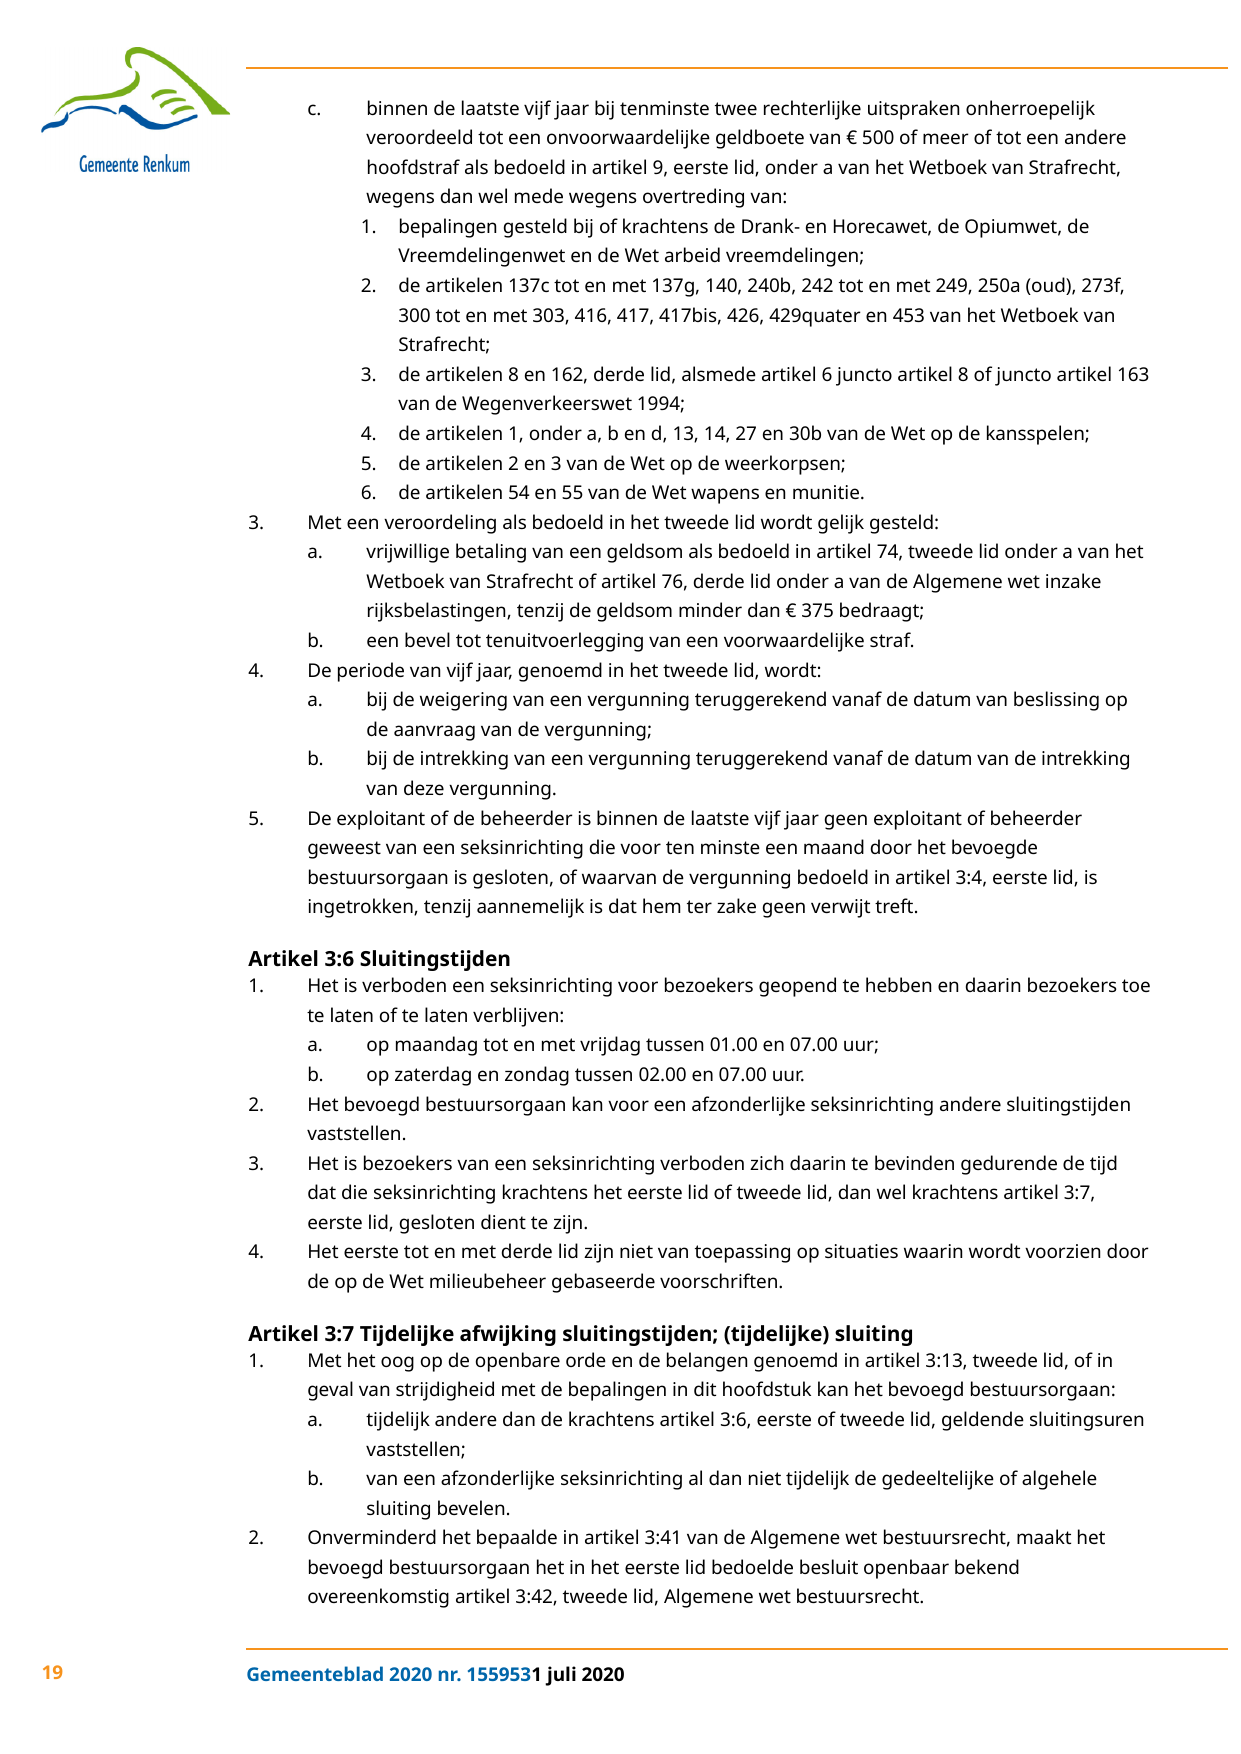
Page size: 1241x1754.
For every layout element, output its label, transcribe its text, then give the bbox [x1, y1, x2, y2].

list een bevel tot tenuitvoerlegging van een voorwaardelijke straf. [307, 627, 1152, 653]
list de artikelen 54 en 55 van de Wet wapens en munitie. [361, 479, 1152, 505]
list op maandag tot en met vrijdag tussen 01.00 en 07.00 uur; [307, 1032, 1152, 1057]
list Het is verboden een seksinrichting voor bezoekers geopend te hebben en daarin bezoekers toe te laten of te laten verblijven: [248, 972, 1152, 1028]
list de artikelen 1, onder a, b en d, 13, 14, 27 en 30b van de Wet op de kansspelen; [361, 420, 1152, 446]
list van een afzonderlijke seksinrichting al dan niet tijdelijk de gedeeltelijke of algehele sluiting bevelen. [307, 1465, 1152, 1521]
list bij de weigering van een vergunning teruggerekend vanaf de datum van beslissing op de aanvraag van de vergunning; [307, 686, 1152, 742]
picture [41, 47, 231, 172]
list Met het oog op de openbare orde en de belangen genoemd in artikel 3:13, tweede lid, of in geval van strijdigheid met de bepalingen in dit hoofdstuk kan het bevoegd bestuursorgaan: [248, 1347, 1152, 1402]
list De periode van vijf jaar, genoemd in het tweede lid, wordt: [248, 657, 1152, 683]
list tijdelijk andere dan de krachtens artikel 3:6, eerste of tweede lid, geldende sluitingsuren vaststellen; [307, 1406, 1152, 1462]
list Met een veroordeling als bedoeld in het tweede lid wordt gelijk gesteld: [248, 509, 1152, 535]
list de artikelen 8 en 162, derde lid, alsmede artikel 6 juncto artikel 8 of juncto artikel 163 van de Wegenverkeerswet 1994; [361, 361, 1152, 416]
list Onverminderd het bepaalde in artikel 3:41 van de Algemene wet bestuursrecht, maakt het bevoegd bestuursorgaan het in het eerste lid bedoelde besluit openbaar bekend overeenkomstig artikel 3:42, tweede lid, Algemene wet bestuursrecht. [248, 1524, 1152, 1609]
list Het eerste tot en met derde lid zijn niet van toepassing op situaties waarin wordt voorzien door de op de Wet milieubeheer gebaseerde voorschriften. [248, 1239, 1152, 1294]
list bepalingen gesteld bij of krachtens de Drank- en Horecawet, de Opiumwet, de Vreemdelingenwet en de Wet arbeid vreemdelingen; [361, 213, 1152, 268]
list De exploitant of de beheerder is binnen de laatste vijf jaar geen exploitant of beheerder geweest van een seksinrichting die voor ten minste een maand door het bevoegde bestuursorgaan is gesloten, of waarvan de vergunning bedoeld in artikel 3:4, eerste lid, is ingetrokken, tenzij aannemelijk is dat hem ter zake geen verwijt treft. [248, 805, 1152, 919]
text Artikel 3:7 Tijdelijke afwijking sluitingstijden; (tijdelijke) sluiting [248, 1319, 1152, 1347]
list vrijwillige betaling van een geldsom als bedoeld in artikel 74, tweede lid onder a van het Wetboek van Strafrecht of artikel 76, derde lid onder a van de Algemene wet inzake rijksbelastingen, tenzij de geldsom minder dan € 375 bedraagt; [307, 538, 1152, 623]
list de artikelen 2 en 3 van de Wet op de weerkorpsen; [361, 450, 1152, 476]
list Het bevoegd bestuursorgaan kan voor een afzonderlijke seksinrichting andere sluitingstijden vaststellen. [248, 1091, 1152, 1146]
list bij de intrekking van een vergunning teruggerekend vanaf de datum van de intrekking van deze vergunning. [307, 746, 1152, 801]
list binnen de laatste vijf jaar bij tenminste twee rechterlijke uitspraken onherroepelijk veroordeeld tot een onvoorwaardelijke geldboete van € 500 of meer of tot een andere hoofdstraf als bedoeld in artikel 9, eerste lid, onder a van het Wetboek van Strafrecht, wegens dan wel mede wegens overtreding van: [307, 95, 1152, 209]
list op zaterdag en zondag tussen 02.00 en 07.00 uur. [307, 1061, 1152, 1087]
list Het is bezoekers van een seksinrichting verboden zich daarin te bevinden gedurende de tijd dat die seksinrichting krachtens het eerste lid of tweede lid, dan wel krachtens artikel 3:7, eerste lid, gesloten dient te zijn. [248, 1150, 1152, 1235]
list de artikelen 137c tot en met 137g, 140, 240b, 242 tot en met 249, 250a (oud), 273f, 300 tot en met 303, 416, 417, 417bis, 426, 429quater en 453 van het Wetboek van Strafrecht; [361, 272, 1152, 357]
text Artikel 3:6 Sluitingstijden [248, 944, 1152, 972]
